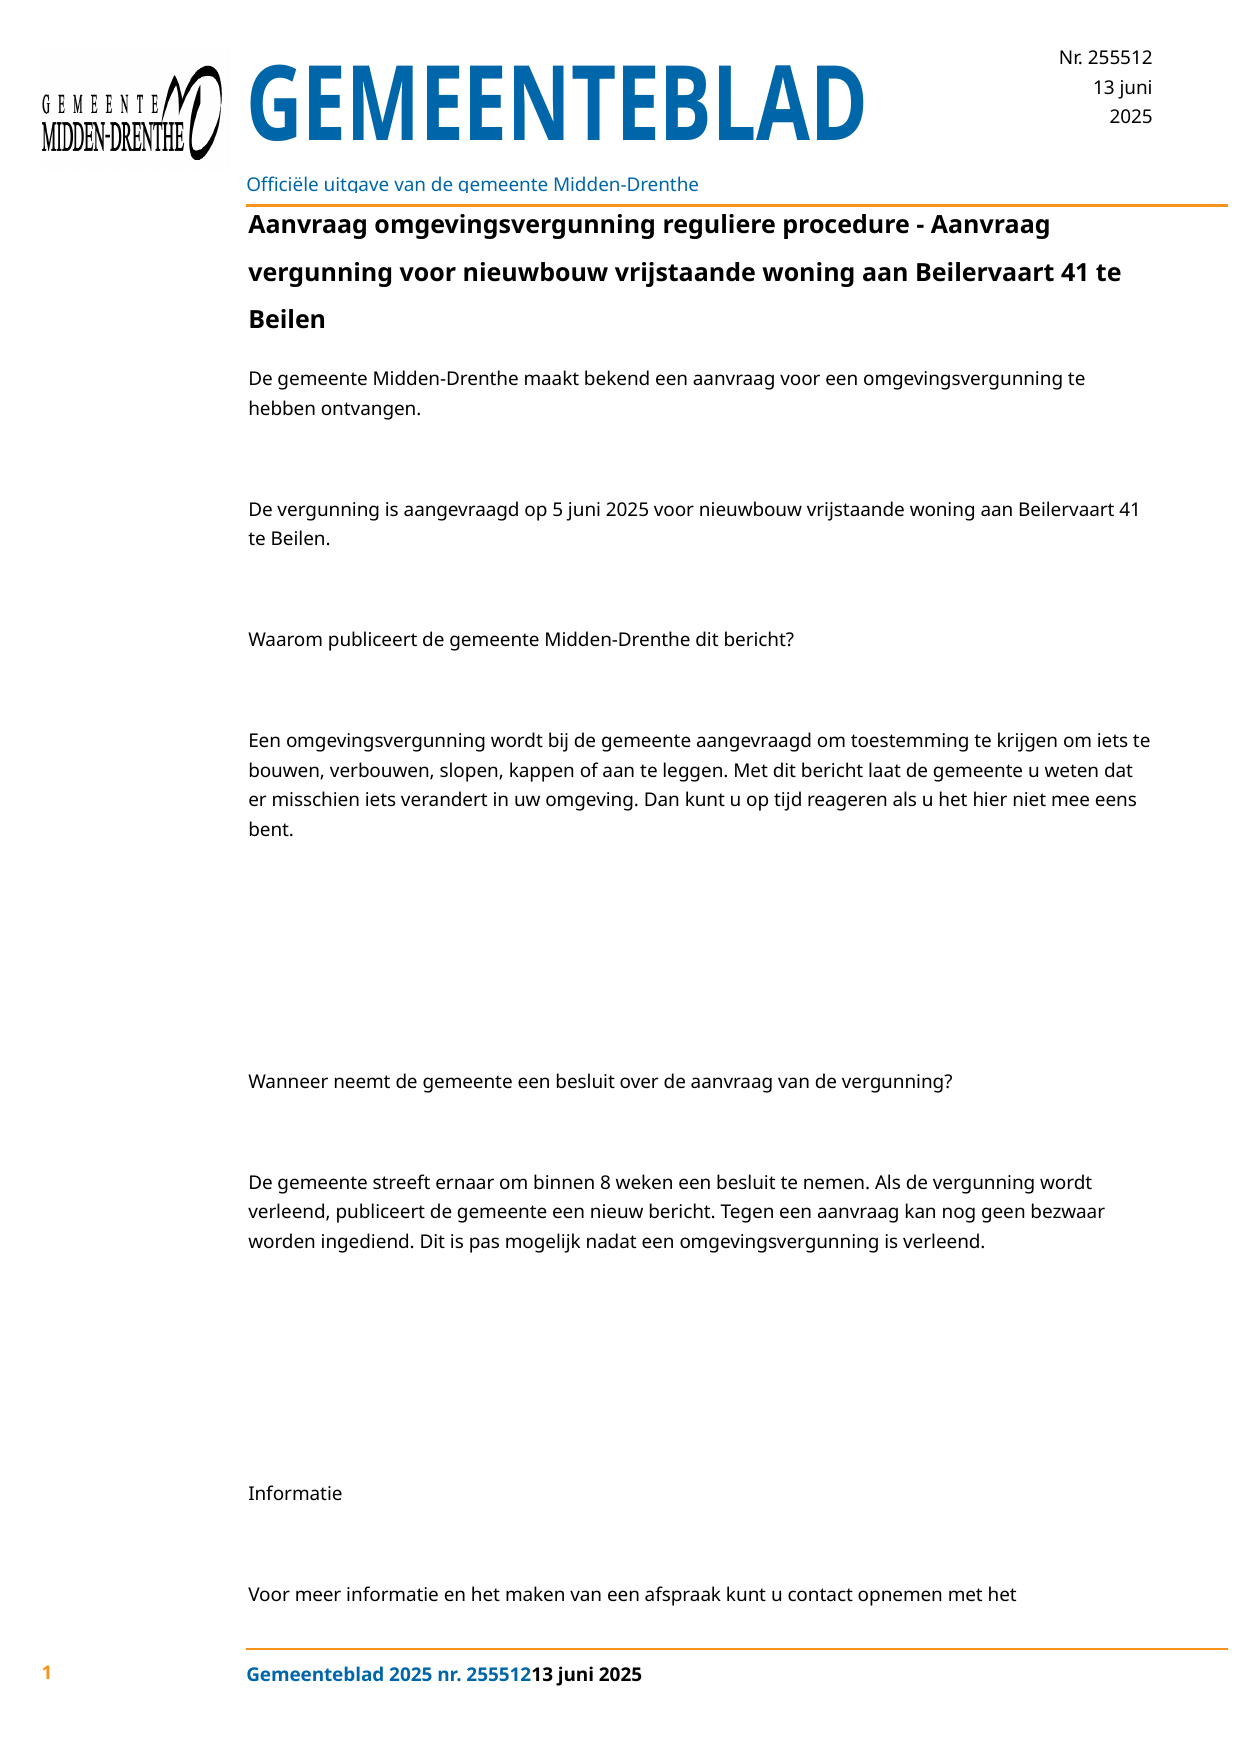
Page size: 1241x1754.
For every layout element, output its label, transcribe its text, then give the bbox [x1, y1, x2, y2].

text Een omgevingsvergunning wordt bij de gemeente aangevraagd om toestemming te krijgen om iets te bouwen, verbouwen, slopen, kappen of aan te leggen. Met dit bericht laat de gemeente u weten dat er misschien iets verandert in uw omgeving. Dan kunt u op tijd reageren als u het hier niet mee eens bent. [248, 727, 1152, 842]
picture [41, 47, 231, 172]
text Waarom publiceert de gemeente Midden-Drenthe dit bericht? [248, 626, 1152, 652]
text Voor meer informatie en het maken van een afspraak kunt u contact opnemen met het [248, 1581, 1152, 1607]
text De vergunning is aangevraagd op 5 juni 2025 voor nieuwbouw vrijstaande woning aan Beilervaart 41 te Beilen. [248, 496, 1152, 551]
text De gemeente Midden-Drenthe maakt bekend een aanvraag voor een omgevingsvergunning te hebben ontvangen. [248, 366, 1152, 421]
text Informatie [248, 1480, 1152, 1506]
text Wanneer neemt de gemeente een besluit over de aanvraag van de vergunning? [248, 1068, 1152, 1094]
text Aanvraag omgevingsvergunning reguliere procedure - Aanvraag vergunning voor nieuwbouw vrijstaande woning aan Beilervaart 41 te Beilen [248, 207, 1152, 336]
text De gemeente streeft ernaar om binnen 8 weken een besluit te nemen. Als de vergunning wordt verleend, publiceert de gemeente een nieuw bericht. Tegen een aanvraag kan nog geen bezwaar worden ingediend. Dit is pas mogelijk nadat een omgevingsvergunning is verleend. [248, 1169, 1152, 1254]
